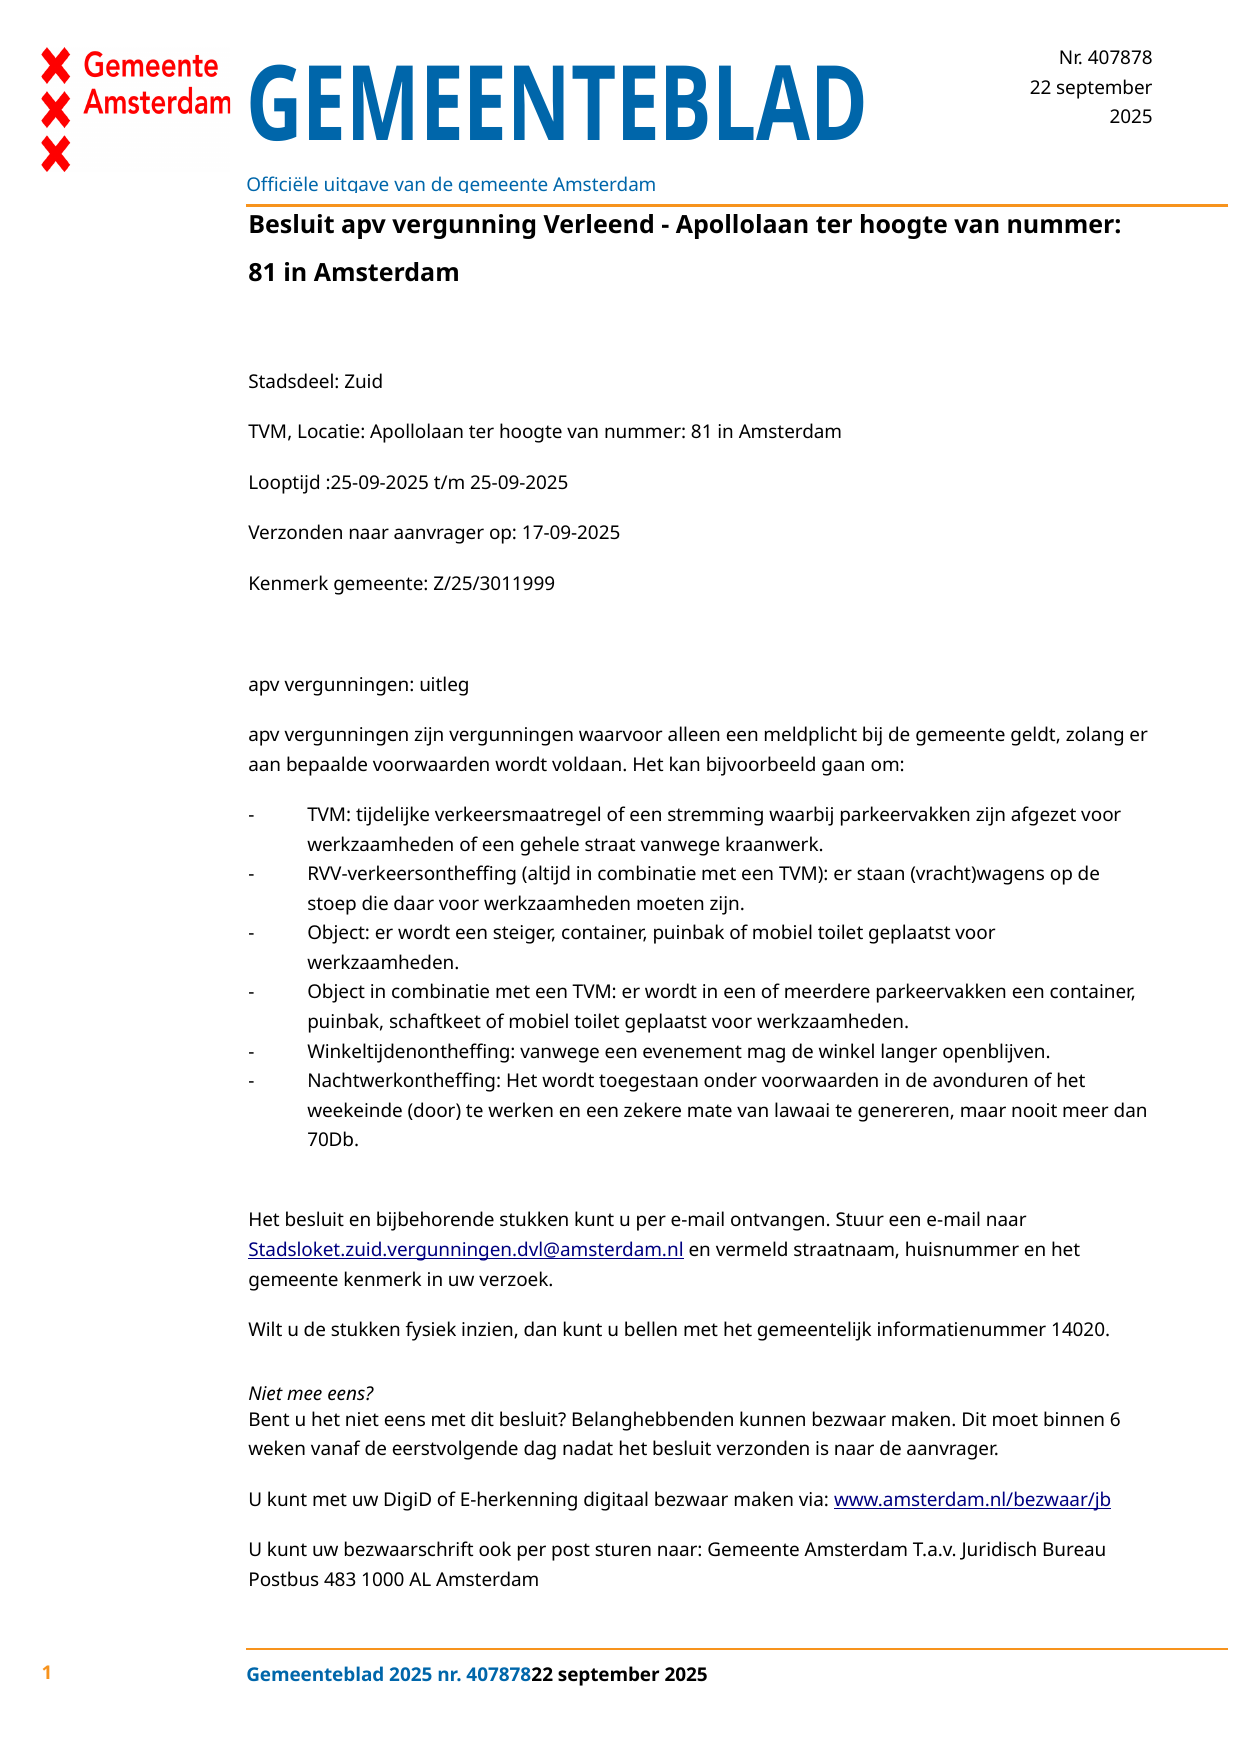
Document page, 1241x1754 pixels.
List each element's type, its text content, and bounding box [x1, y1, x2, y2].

text Wilt u de stukken fysiek inzien, dan kunt u bellen met het gemeentelijk informatienummer 14020. [248, 1316, 1152, 1342]
text Looptijd :25-09-2025 t/m 25-09-2025 [248, 469, 1152, 495]
list Winkeltijdenontheffing: vanwege een evenement mag de winkel langer openblijven. [248, 1038, 1152, 1064]
text Niet mee eens? [248, 1380, 1152, 1406]
text U kunt uw bezwaarschrift ook per post sturen naar: Gemeente Amsterdam T.a.v. Juridisch Bureau Postbus 483 1000 AL Amsterdam [248, 1536, 1152, 1592]
text Besluit apv vergunning Verleend - Apollolaan ter hoogte van nummer: 81 in Amsterdam [248, 207, 1152, 288]
text U kunt met uw DigiD of E-herkenning digitaal bezwaar maken via: www.amsterdam.nl/bezwaar/jb [248, 1486, 1152, 1512]
text Bent u het niet eens met dit besluit? Belanghebbenden kunnen bezwaar maken. Dit moet binnen 6 weken vanaf de eerstvolgende dag nadat het besluit verzonden is naar de aanvrager. [248, 1406, 1152, 1461]
text Het besluit en bijbehorende stukken kunt u per e-mail ontvangen. Stuur een e-mail naar Stadsloket.zuid.vergunningen.dvl@amsterdam.nl en vermeld straatnaam, huisnummer en het gemeente kenmerk in uw verzoek. [248, 1207, 1152, 1292]
text apv vergunningen zijn vergunningen waarvoor alleen een meldplicht bij de gemeente geldt, zolang er aan bepaalde voorwaarden wordt voldaan. Het kan bijvoorbeeld gaan om: [248, 721, 1152, 777]
list Object in combinatie met een TVM: er wordt in een of meerdere parkeervakken een container, puinbak, schaftkeet of mobiel toilet geplaatst voor werkzaamheden. [248, 979, 1152, 1034]
text apv vergunningen: uitleg [248, 671, 1152, 697]
text TVM, Locatie: Apollolaan ter hoogte van nummer: 81 in Amsterdam [248, 419, 1152, 444]
text Stadsdeel: Zuid [248, 368, 1152, 394]
text Verzonden naar aanvrager op: 17-09-2025 [248, 519, 1152, 545]
list TVM: tijdelijke verkeersmaatregel of een stremming waarbij parkeervakken zijn afgezet voor werkzaamheden of een gehele straat vanwege kraanwerk. [248, 801, 1152, 857]
list Nachtwerkontheffing: Het wordt toegestaan onder voorwaarden in de avonduren of het weekeinde (door) te werken en een zekere mate van lawaai te genereren, maar nooit meer dan 70Db. [248, 1067, 1152, 1152]
text Kenmerk gemeente: Z/25/3011999 [248, 570, 1152, 596]
picture [41, 47, 231, 172]
list RVV-verkeersontheffing (altijd in combinatie met een TVM): er staan (vracht)wagens op de stoep die daar voor werkzaamheden moeten zijn. [248, 860, 1152, 916]
list Object: er wordt een steiger, container, puinbak of mobiel toilet geplaatst voor werkzaamheden. [248, 919, 1152, 975]
